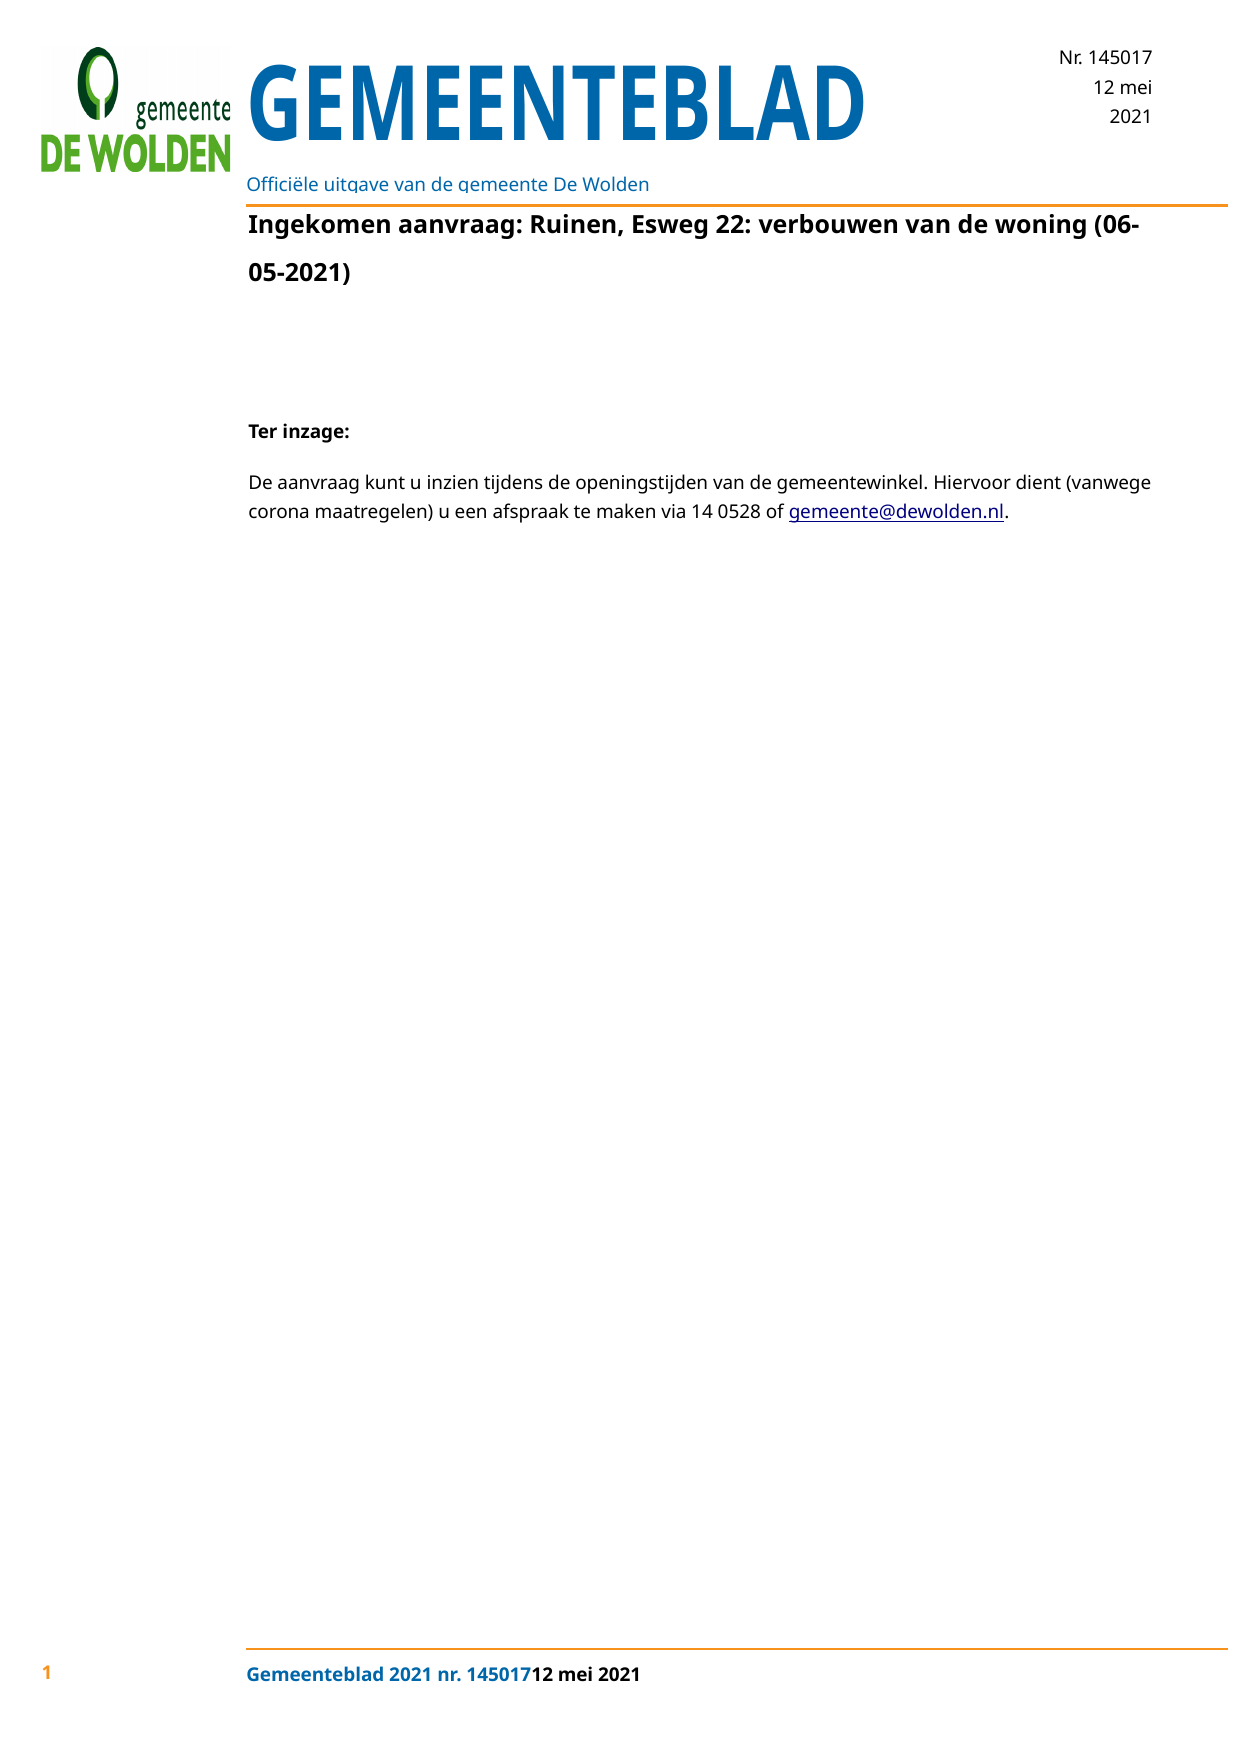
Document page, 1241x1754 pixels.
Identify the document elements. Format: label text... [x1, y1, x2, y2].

picture [41, 47, 231, 172]
text Ingekomen aanvraag: Ruinen, Esweg 22: verbouwen van de woning (06-05-2021) [248, 207, 1152, 288]
text Ter inzage: [248, 419, 1152, 444]
text De aanvraag kunt u inzien tijdens de openingstijden van de gemeentewinkel. Hiervoor dient (vanwege corona maatregelen) u een afspraak te maken via 14 0528 of gemeente@dewolden.nl. [248, 469, 1152, 524]
